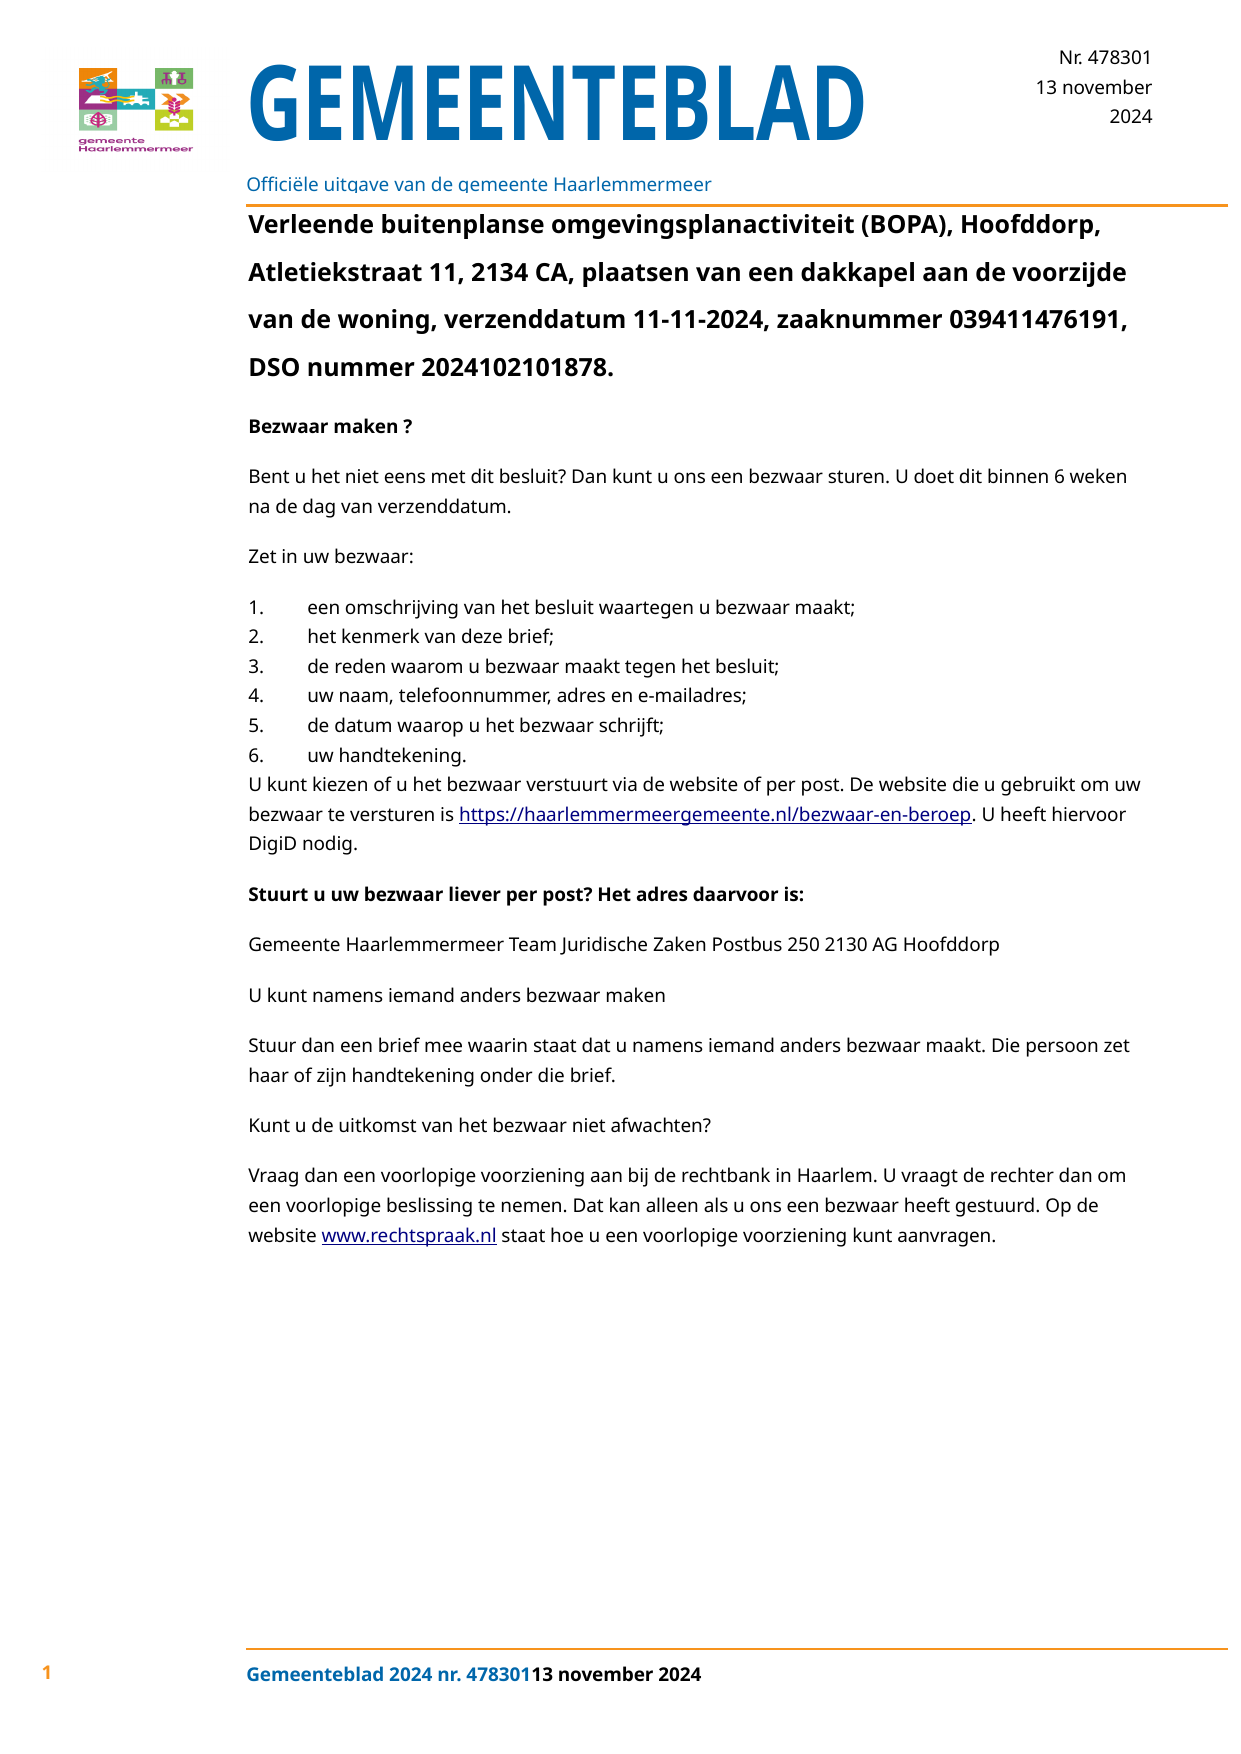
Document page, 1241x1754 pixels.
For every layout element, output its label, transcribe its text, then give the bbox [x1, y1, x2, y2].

text Verleende buitenplanse omgevingsplanactiviteit (BOPA), Hoofddorp, Atletiekstraat 11, 2134 CA, plaatsen van een dakkapel aan de voorzijde van de woning, verzenddatum 11-11-2024, zaaknummer 039411476191, DSO nummer 2024102101878. [248, 207, 1152, 384]
list de reden waarom u bezwaar maakt tegen het besluit; [248, 653, 1152, 679]
list uw handtekening. [248, 742, 1152, 768]
text Bezwaar maken ? [248, 413, 1152, 439]
text Bent u het niet eens met dit besluit? Dan kunt u ons een bezwaar sturen. U doet dit binnen 6 weken na de dag van verzenddatum. [248, 463, 1152, 519]
list het kenmerk van deze brief; [248, 623, 1152, 649]
text Zet in uw bezwaar: [248, 543, 1152, 569]
text Vraag dan een voorlopige voorziening aan bij de rechtbank in Haarlem. U vraagt de rechter dan om een voorlopige beslissing te nemen. Dat kan alleen als u ons een bezwaar heeft gestuurd. Op de website www.rechtspraak.nl staat hoe u een voorlopige voorziening kunt aanvragen. [248, 1163, 1152, 1248]
list de datum waarop u het bezwaar schrijft; [248, 712, 1152, 738]
text Stuurt u uw bezwaar liever per post? Het adres daarvoor is: [248, 881, 1152, 907]
list uw naam, telefoonnummer, adres en e-mailadres; [248, 683, 1152, 708]
text Kunt u de uitkomst van het bezwaar niet afwachten? [248, 1112, 1152, 1138]
text Stuur dan een brief mee waarin staat dat u namens iemand anders bezwaar maakt. Die persoon zet haar of zijn handtekening onder die brief. [248, 1032, 1152, 1088]
text U kunt kiezen of u het bezwaar verstuurt via de website of per post. De website die u gebruikt om uw bezwaar te versturen is https://haarlemmermeergemeente.nl/bezwaar-en-beroep. U heeft hiervoor DigiD nodig. [248, 771, 1152, 856]
picture [41, 47, 231, 172]
text Gemeente Haarlemmermeer Team Juridische Zaken Postbus 250 2130 AG Hoofddorp [248, 931, 1152, 957]
list een omschrijving van het besluit waartegen u bezwaar maakt; [248, 594, 1152, 620]
text U kunt namens iemand anders bezwaar maken [248, 982, 1152, 1008]
